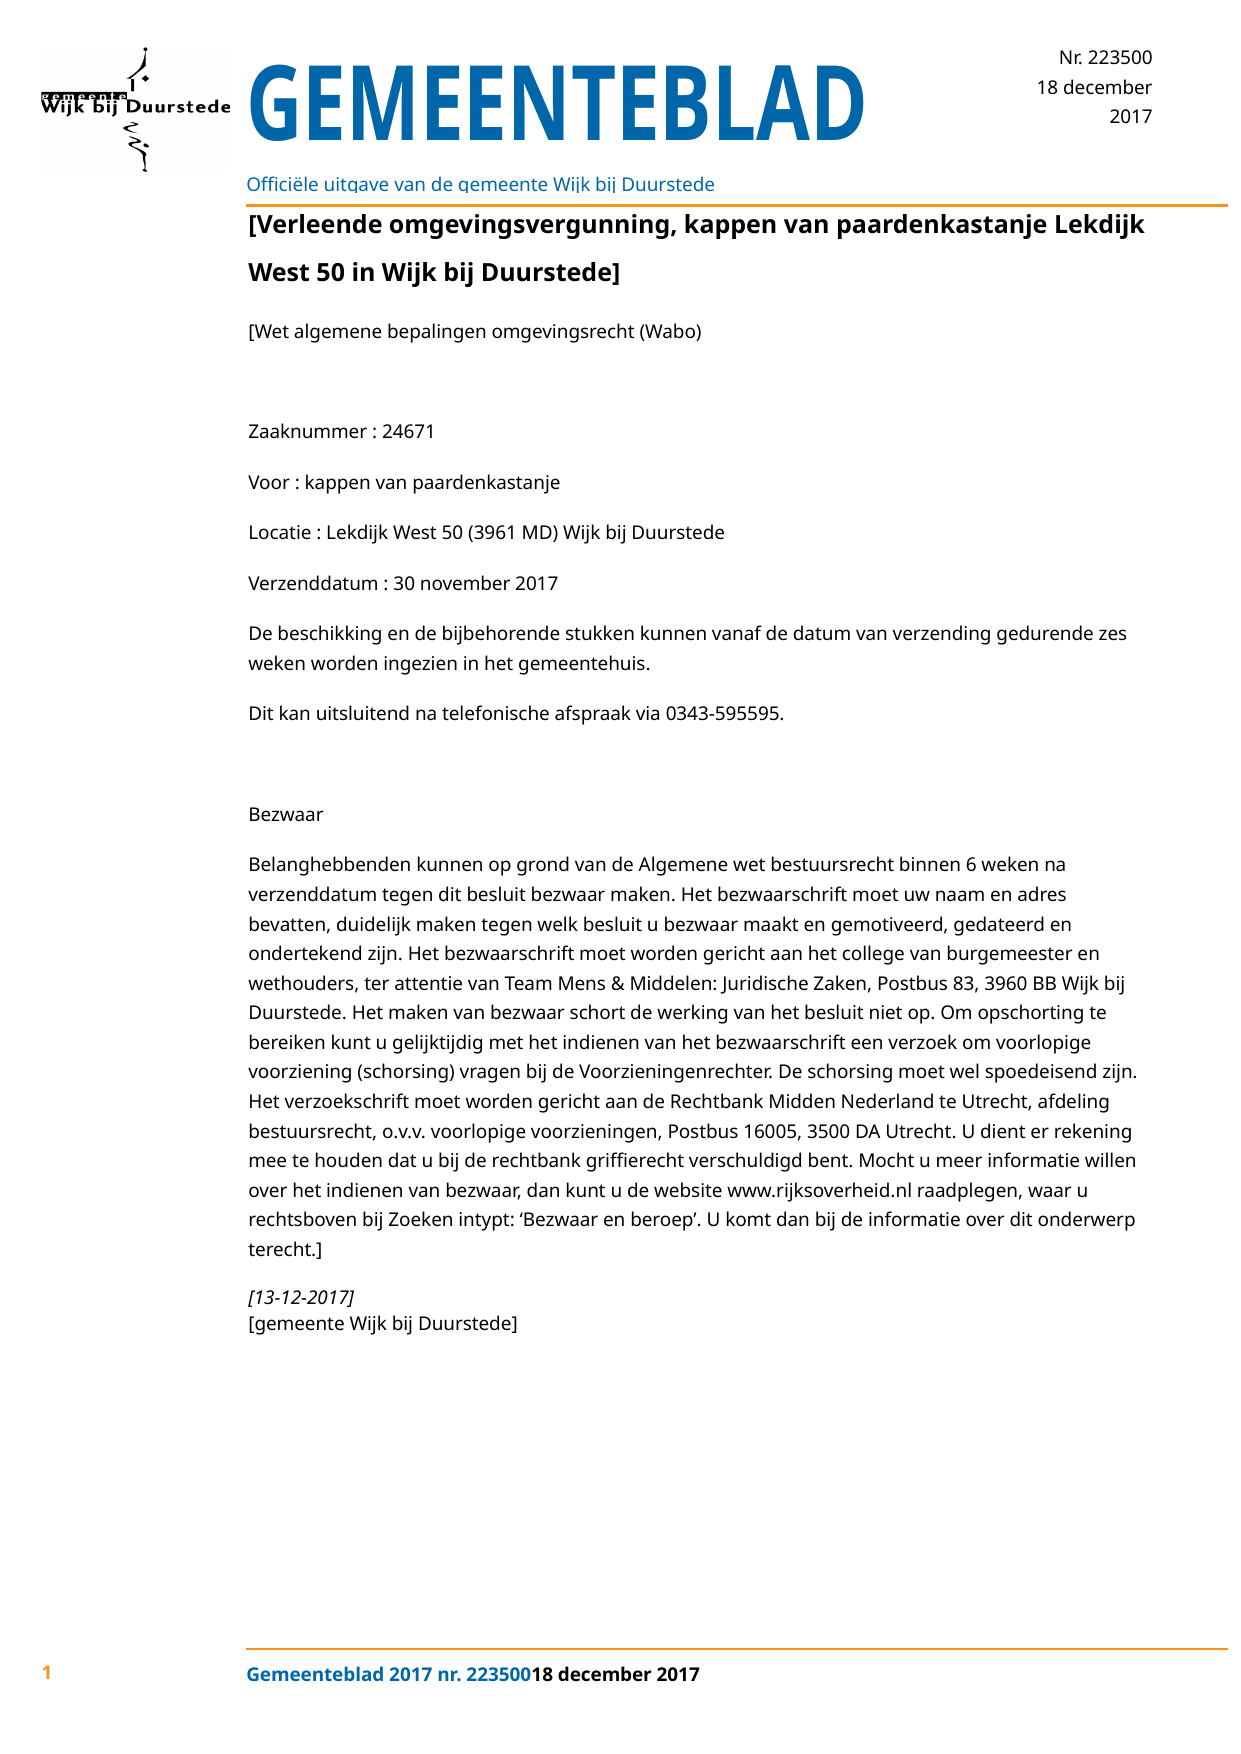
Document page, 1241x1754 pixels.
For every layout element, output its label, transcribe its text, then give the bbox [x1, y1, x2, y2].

picture [41, 47, 231, 172]
text Dit kan uitsluitend na telefonische afspraak via 0343-595595. [248, 700, 1152, 726]
text Voor : kappen van paardenkastanje [248, 469, 1152, 495]
text [Wet algemene bepalingen omgevingsrecht (Wabo) [248, 318, 1152, 344]
text Belanghebbenden kunnen op grond van de Algemene wet bestuursrecht binnen 6 weken na verzenddatum tegen dit besluit bezwaar maken. Het bezwaarschrift moet uw naam en adres bevatten, duidelijk maken tegen welk besluit u bezwaar maakt en gemotiveerd, gedateerd en ondertekend zijn. Het bezwaarschrift moet worden gericht aan het college van burgemeester en wethouders, ter attentie van Team Mens & Middelen: Juridische Zaken, Postbus 83, 3960 BB Wijk bij Duurstede. Het maken van bezwaar schort de werking van het besluit niet op. Om opschorting te bereiken kunt u gelijktijdig met het indienen van het bezwaarschrift een verzoek om voorlopige voorziening (schorsing) vragen bij de Voorzieningenrechter. De schorsing moet wel spoedeisend zijn. Het verzoekschrift moet worden gericht aan de Rechtbank Midden Nederland te Utrecht, afdeling bestuursrecht, o.v.v. voorlopige voorzieningen, Postbus 16005, 3500 DA Utrecht. U dient er rekening mee te houden dat u bij de rechtbank griffierecht verschuldigd bent. Mocht u meer informatie willen over het indienen van bezwaar, dan kunt u de website www.rijksoverheid.nl raadplegen, waar u rechtsboven bij Zoeken intypt: ‘Bezwaar en beroep’. U komt dan bij de informatie over dit onderwerp terecht.] [248, 852, 1152, 1262]
text Locatie : Lekdijk West 50 (3961 MD) Wijk bij Duurstede [248, 519, 1152, 545]
text [13-12-2017] [248, 1284, 1152, 1310]
text Zaaknummer : 24671 [248, 419, 1152, 444]
text Bezwaar [248, 801, 1152, 827]
text [Verleende omgevingsvergunning, kappen van paardenkastanje Lekdijk West 50 in Wijk bij Duurstede] [248, 207, 1152, 288]
text De beschikking en de bijbehorende stukken kunnen vanaf de datum van verzending gedurende zes weken worden ingezien in het gemeentehuis. [248, 620, 1152, 676]
text [gemeente Wijk bij Duurstede] [248, 1310, 1152, 1336]
text Verzenddatum : 30 november 2017 [248, 570, 1152, 596]
